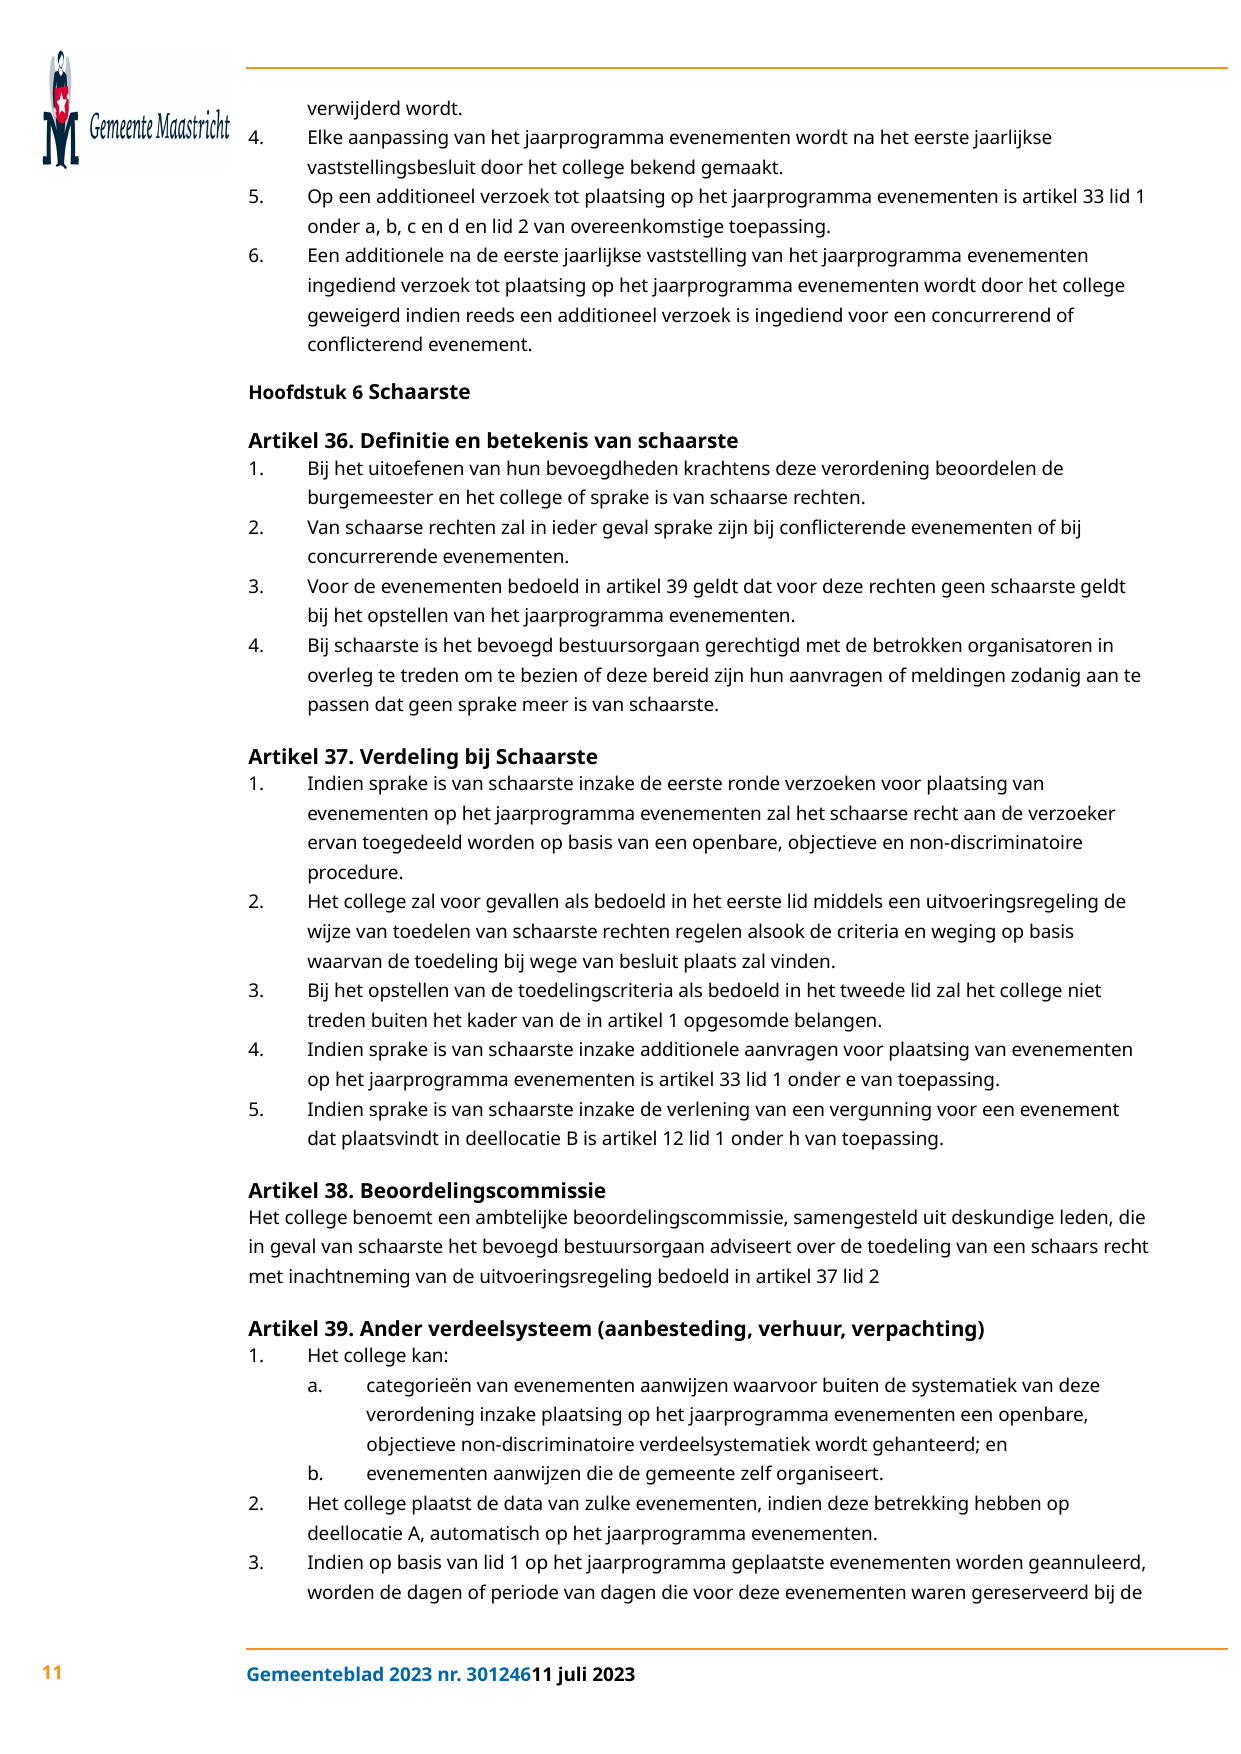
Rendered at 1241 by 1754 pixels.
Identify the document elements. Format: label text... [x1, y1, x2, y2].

picture [41, 47, 231, 172]
list Indien op basis van lid 1 op het jaarprogramma geplaatste evenementen worden geannuleerd, worden de dagen of periode van dagen die voor deze evenementen waren gereserveerd bij de [248, 1549, 1152, 1604]
list Op een additioneel verzoek tot plaatsing op het jaarprogramma evenementen is artikel 33 lid 1 onder a, b, c en d en lid 2 van overeenkomstige toepassing. [248, 183, 1152, 239]
list Elke aanpassing van het jaarprogramma evenementen wordt na het eerste jaarlijkse vaststellingsbesluit door het college bekend gemaakt. [248, 124, 1152, 180]
text Artikel 38. Beoordelingscommissie [248, 1176, 1152, 1204]
list Indien sprake is van schaarste inzake de eerste ronde verzoeken voor plaatsing van evenementen op het jaarprogramma evenementen zal het schaarse recht aan de verzoeker ervan toegedeeld worden op basis van een openbare, objectieve en non-discriminatoire procedure. [248, 770, 1152, 885]
text Artikel 39. Ander verdeelsysteem (aanbesteding, verhuur, verpachting) [248, 1314, 1152, 1342]
list Het college kan: [248, 1342, 1152, 1368]
list Bij schaarste is het bevoegd bestuursorgaan gerechtigd met de betrokken organisatoren in overleg te treden om te bezien of deze bereid zijn hun aanvragen of meldingen zodanig aan te passen dat geen sprake meer is van schaarste. [248, 632, 1152, 717]
list Het college zal voor gevallen als bedoeld in het eerste lid middels een uitvoeringsregeling de wijze van toedelen van schaarste rechten regelen alsook de criteria en weging op basis waarvan de toedeling bij wege van besluit plaats zal vinden. [248, 889, 1152, 973]
text Hoofdstuk 6 Schaarste [248, 377, 1152, 406]
text Artikel 36. Definitie en betekenis van schaarste [248, 426, 1152, 455]
list verwijderd wordt. [248, 95, 1152, 121]
list Het college plaatst de data van zulke evenementen, indien deze betrekking hebben op deellocatie A, automatisch op het jaarprogramma evenementen. [248, 1490, 1152, 1545]
list Indien sprake is van schaarste inzake de verlening van een vergunning voor een evenement dat plaatsvindt in deellocatie B is artikel 12 lid 1 onder h van toepassing. [248, 1096, 1152, 1151]
list evenementen aanwijzen die de gemeente zelf organiseert. [307, 1461, 1152, 1486]
list categorieën van evenementen aanwijzen waarvoor buiten de systematiek van deze verordening inzake plaatsing op het jaarprogramma evenementen een openbare, objectieve non-discriminatoire verdeelsystematiek wordt gehanteerd; en [307, 1372, 1152, 1457]
list Van schaarse rechten zal in ieder geval sprake zijn bij conflicterende evenementen of bij concurrerende evenementen. [248, 514, 1152, 569]
list Een additionele na de eerste jaarlijkse vaststelling van het jaarprogramma evenementen ingediend verzoek tot plaatsing op het jaarprogramma evenementen wordt door het college geweigerd indien reeds een additioneel verzoek is ingediend voor een concurrerend of conflicterend evenement. [248, 243, 1152, 357]
list Bij het uitoefenen van hun bevoegdheden krachtens deze verordening beoordelen de burgemeester en het college of sprake is van schaarse rechten. [248, 455, 1152, 510]
list Indien sprake is van schaarste inzake additionele aanvragen voor plaatsing van evenementen op het jaarprogramma evenementen is artikel 33 lid 1 onder e van toepassing. [248, 1037, 1152, 1092]
text Artikel 37. Verdeling bij Schaarste [248, 742, 1152, 770]
list Bij het opstellen van de toedelingscriteria als bedoeld in het tweede lid zal het college niet treden buiten het kader van de in artikel 1 opgesomde belangen. [248, 977, 1152, 1033]
list Voor de evenementen bedoeld in artikel 39 geldt dat voor deze rechten geen schaarste geldt bij het opstellen van het jaarprogramma evenementen. [248, 573, 1152, 628]
text Het college benoemt een ambtelijke beoordelingscommissie, samengesteld uit deskundige leden, die in geval van schaarste het bevoegd bestuursorgaan adviseert over de toedeling van een schaars recht met inachtneming van de uitvoeringsregeling bedoeld in artikel 37 lid 2 [248, 1204, 1152, 1289]
